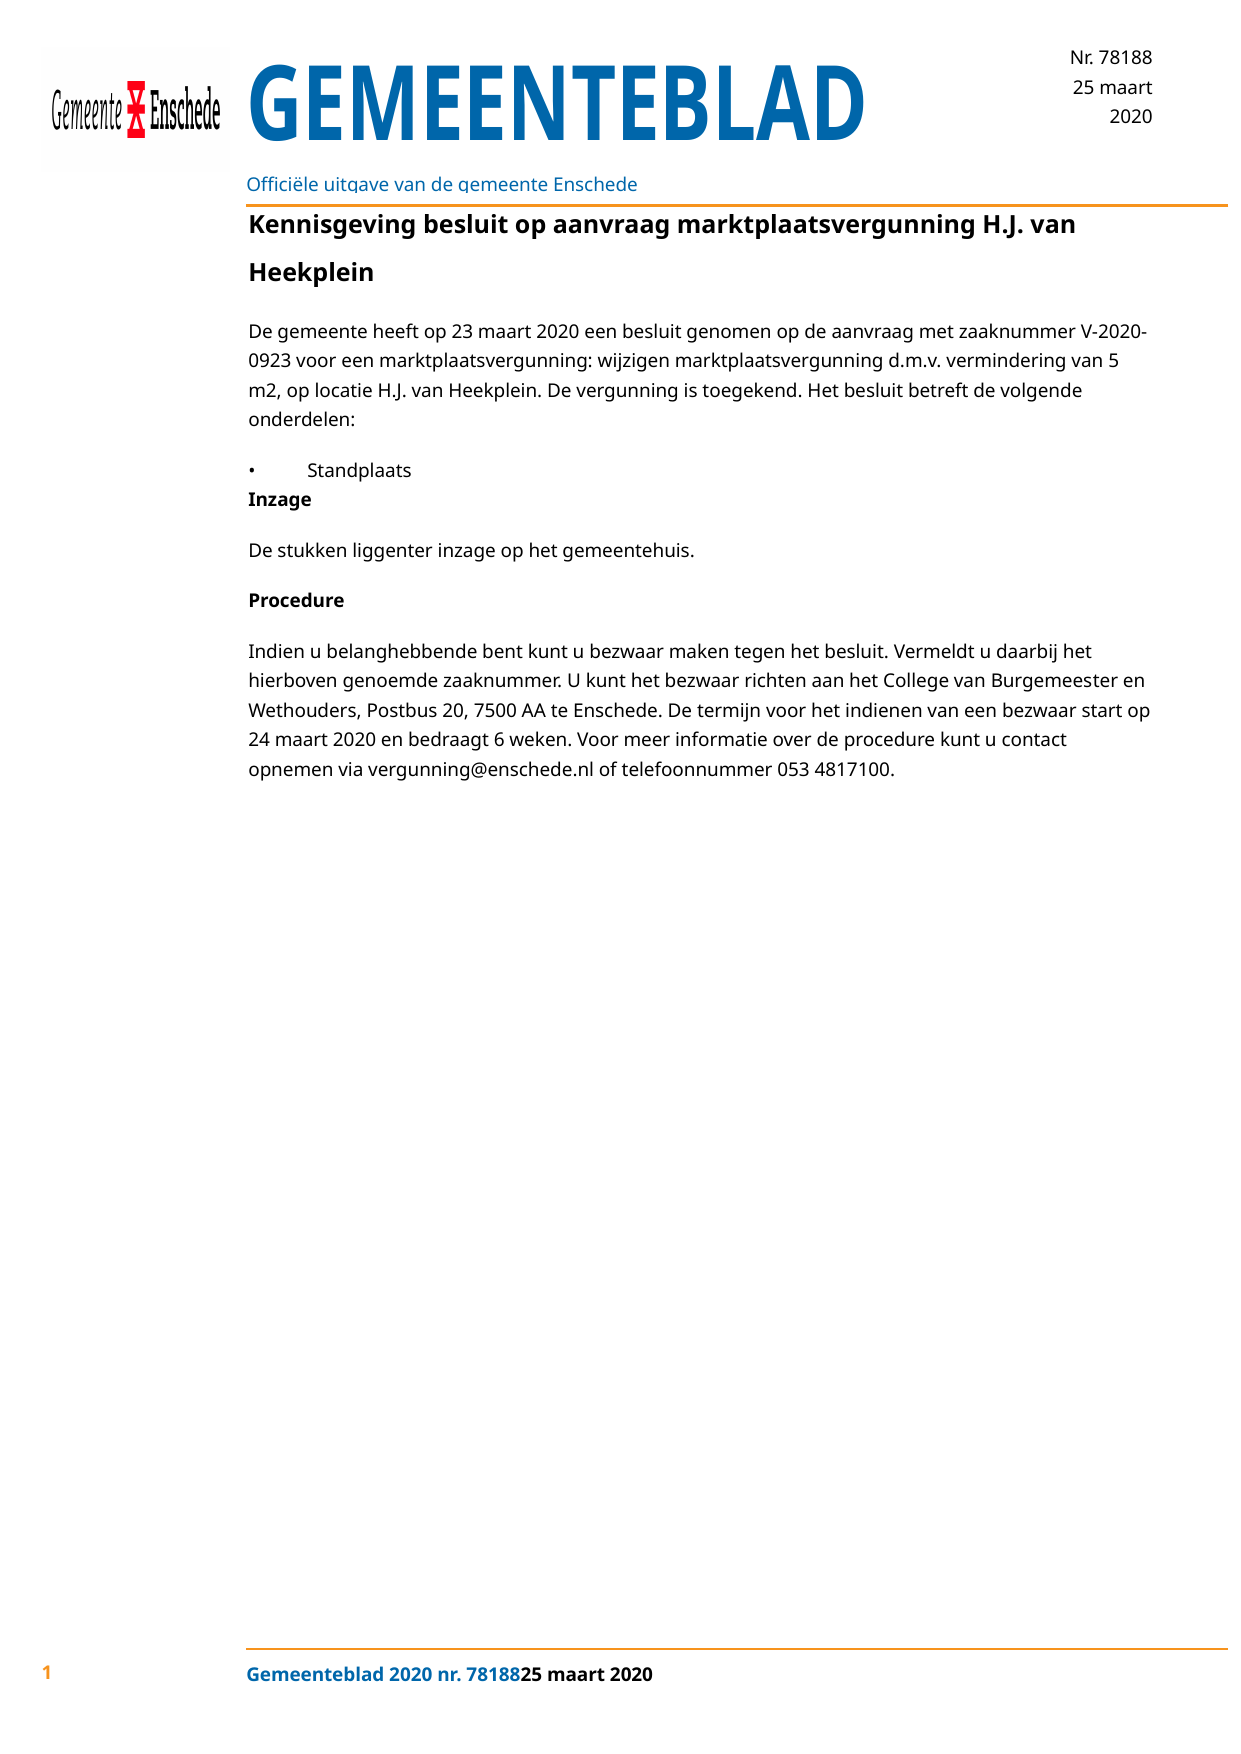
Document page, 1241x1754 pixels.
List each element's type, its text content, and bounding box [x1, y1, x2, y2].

text De stukken liggenter inzage op het gemeentehuis. [248, 537, 1152, 563]
picture [41, 47, 231, 172]
list Standplaats [248, 457, 1152, 483]
text Procedure [248, 587, 1152, 613]
text Indien u belanghebbende bent kunt u bezwaar maken tegen het besluit. Vermeldt u daarbij het hierboven genoemde zaaknummer. U kunt het bezwaar richten aan het College van Burgemees­ter en Wethouders, Postbus 20, 7500 AA te Enschede. De termijn voor het indienen van een bezwaar start op 24 maart 2020 en bedraagt 6 weken. Voor meer informatie over de procedure kunt u contact opnemen via vergunning@enschede.nl of telefoonnummer 053 4817100. [248, 638, 1152, 782]
text De gemeente heeft op 23 maart 2020 een besluit genomen op de aanvraag met zaaknummer V-2020-0923 voor een marktplaatsvergunning: wijzigen marktplaatsvergunning d.m.v. vermindering van 5 m2, op locatie H.J. van Heekplein. De vergunning is toegekend. Het besluit betreft de volgende onderdelen: [248, 318, 1152, 432]
text Kennisgeving besluit op aanvraag marktplaatsvergunning H.J. van Heekplein [248, 207, 1152, 288]
text Inzage [248, 487, 1152, 512]
